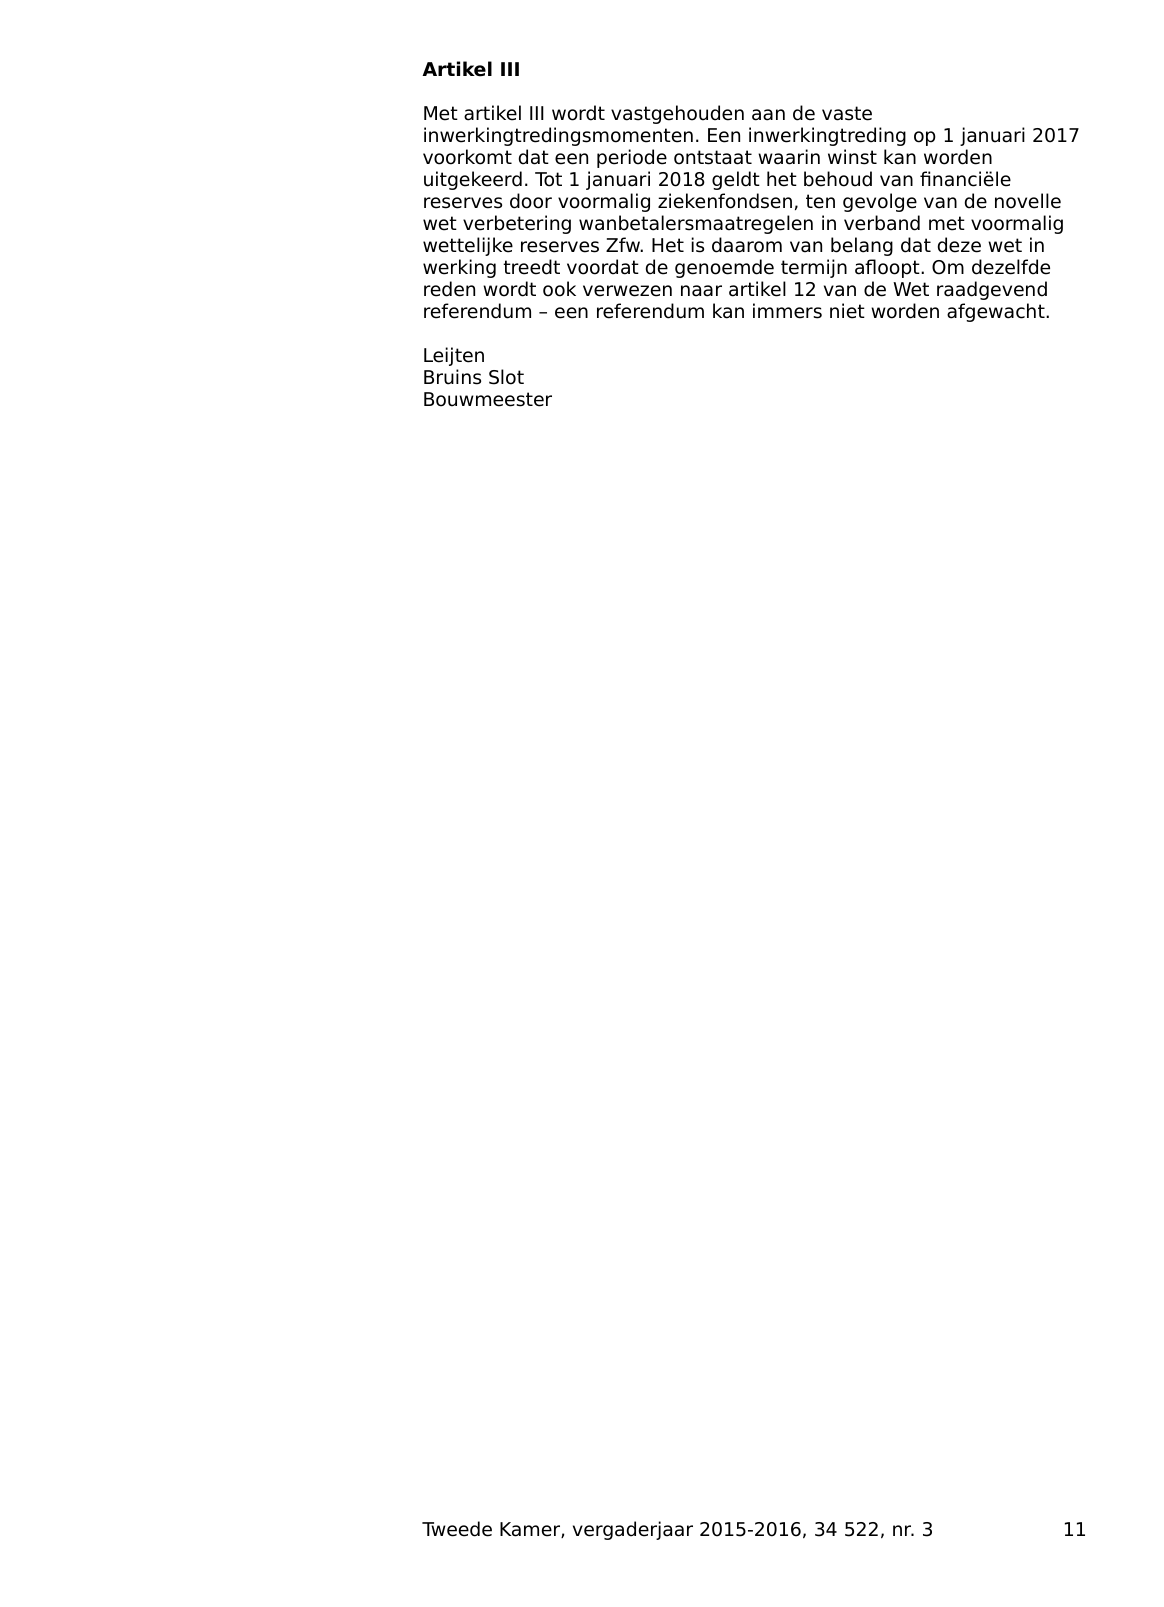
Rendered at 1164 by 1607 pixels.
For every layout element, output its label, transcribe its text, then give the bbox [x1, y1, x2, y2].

text Met artikel III wordt vastgehouden aan de vaste inwerkingtredingsmomenten. Een inwerkingtreding op 1 januari 2017 voorkomt dat een periode ontstaat waarin winst kan worden uitgekeerd. Tot 1 januari 2018 geldt het behoud van financiële reserves door voormalig ziekenfondsen, ten gevolge van de novelle wet verbetering wanbetalersmaatregelen in verband met voormalig wettelijke reserves Zfw. Het is daarom van belang dat deze wet in werking treedt voordat de genoemde termijn afloopt. Om dezelfde reden wordt ook verwezen naar artikel 12 van de Wet raadgevend referendum – een referendum kan immers niet worden afgewacht. [422, 103, 1087, 323]
text Leijten [422, 345, 1087, 367]
text Bouwmeester [422, 389, 1087, 411]
text Bruins Slot [422, 367, 1087, 389]
subtitle Artikel III [422, 59, 1087, 81]
